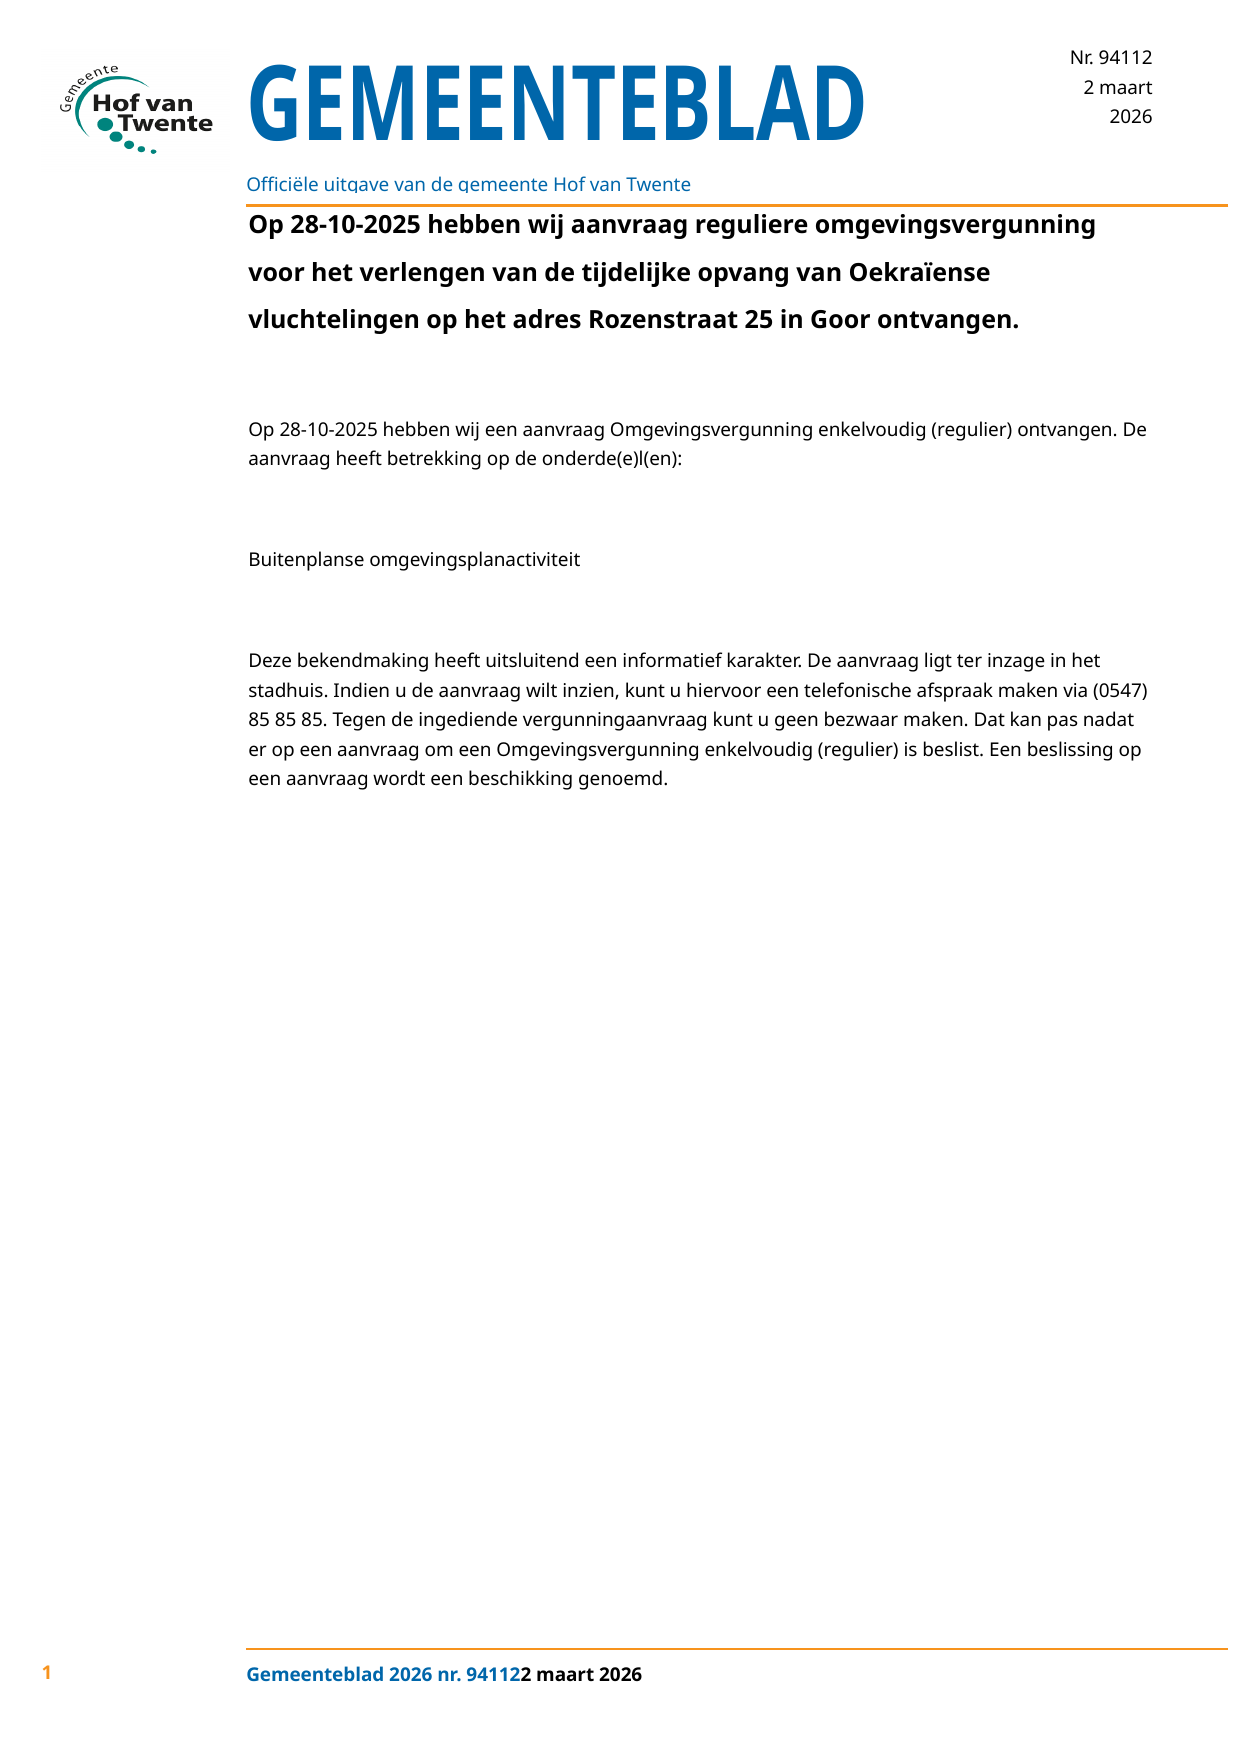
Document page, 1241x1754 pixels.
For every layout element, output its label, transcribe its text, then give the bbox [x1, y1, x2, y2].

text Op 28-10-2025 hebben wij een aanvraag Omgevingsvergunning enkelvoudig (regulier) ontvangen. De aanvraag heeft betrekking op de onderde(e)l(en): [248, 416, 1152, 471]
text Op 28-10-2025 hebben wij aanvraag reguliere omgevingsvergunning voor het verlengen van de tijdelijke opvang van Oekraïense vluchtelingen op het adres Rozenstraat 25 in Goor ontvangen. [248, 207, 1152, 336]
picture [41, 47, 231, 172]
text Buitenplanse omgevingsplanactiviteit [248, 546, 1152, 572]
text Deze bekendmaking heeft uitsluitend een informatief karakter. De aanvraag ligt ter inzage in het stadhuis. Indien u de aanvraag wilt inzien, kunt u hiervoor een telefonische afspraak maken via (0547) 85 85 85. Tegen de ingediende vergunningaanvraag kunt u geen bezwaar maken. Dat kan pas nadat er op een aanvraag om een Omgevingsvergunning enkelvoudig (regulier) is beslist. Een beslissing op een aanvraag wordt een beschikking genoemd. [248, 647, 1152, 791]
